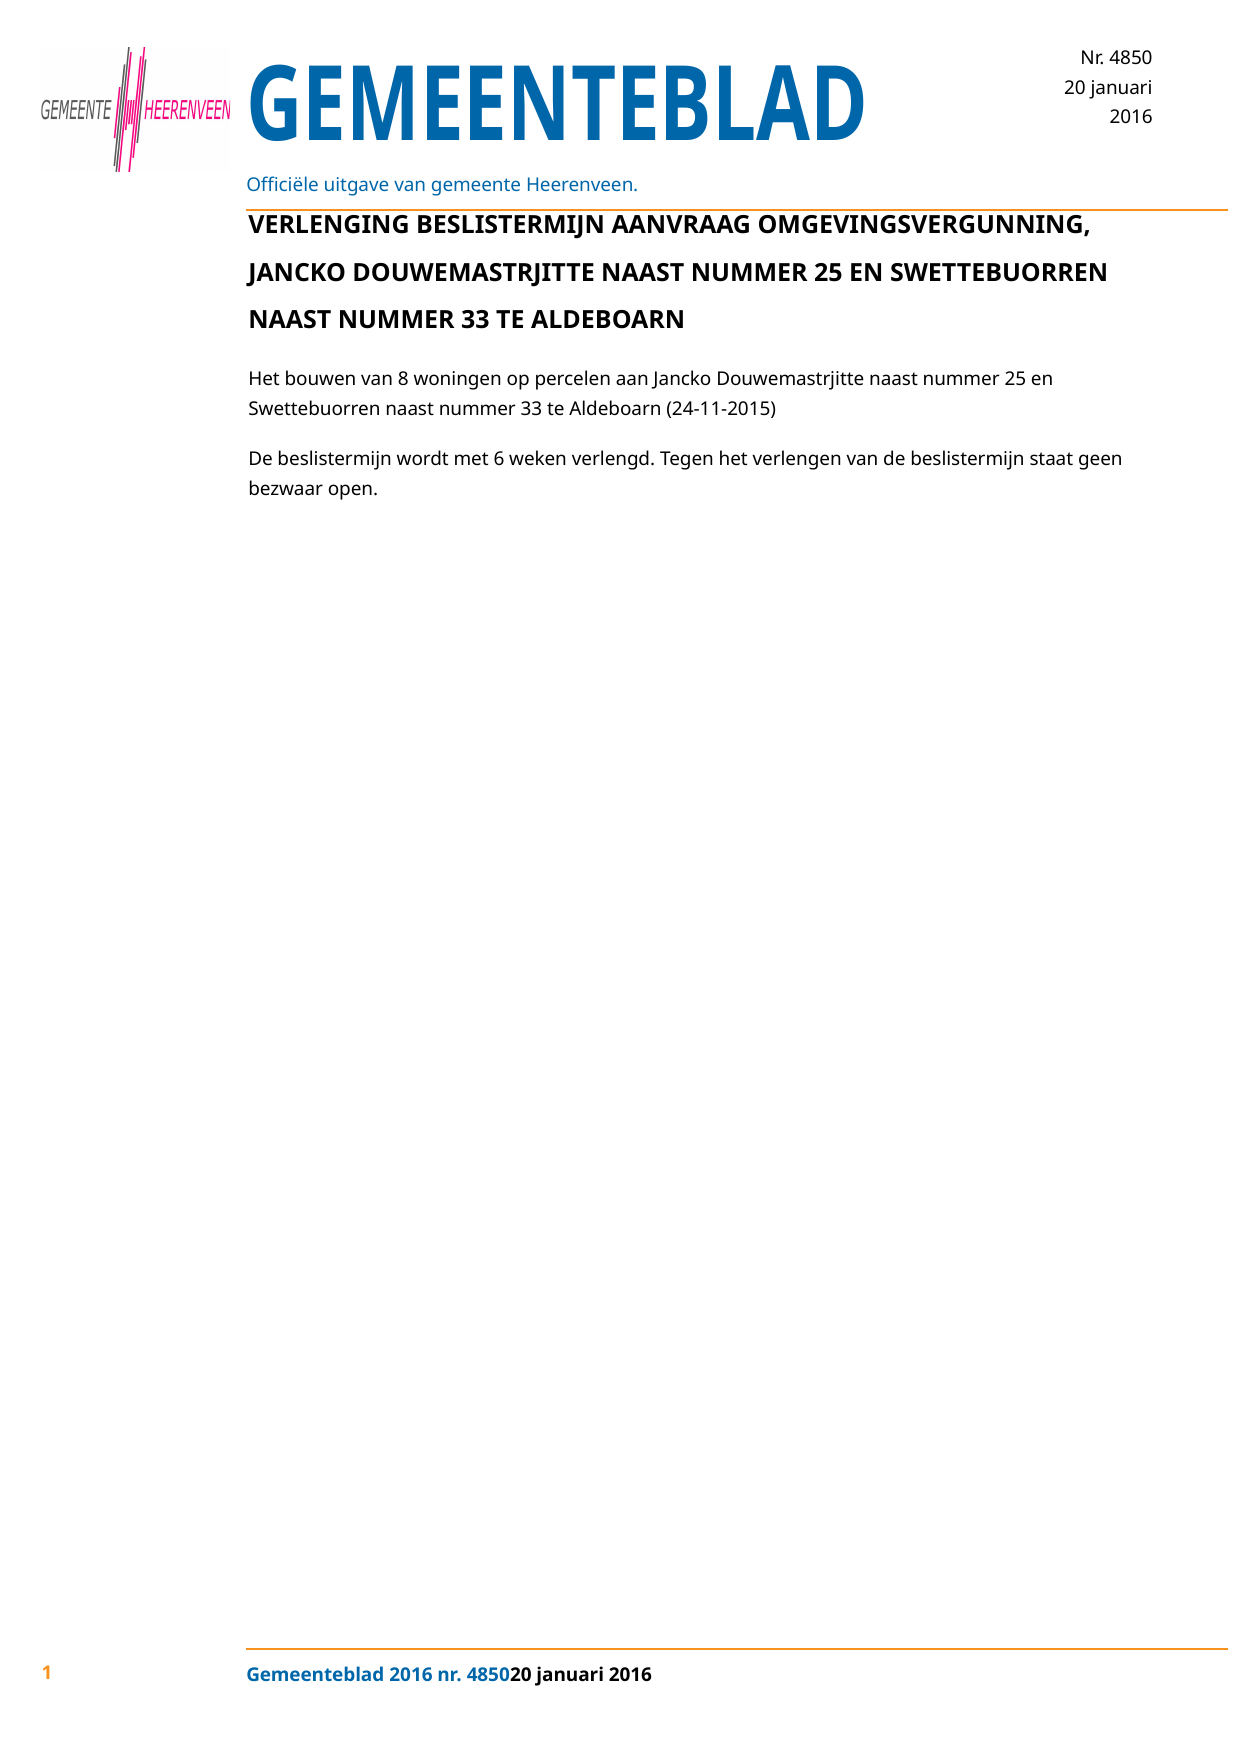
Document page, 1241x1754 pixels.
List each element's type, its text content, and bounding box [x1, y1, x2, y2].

text De beslistermijn wordt met 6 weken verlengd. Tegen het verlengen van de beslistermijn staat geen bezwaar open. [248, 446, 1152, 501]
picture [41, 47, 231, 172]
text VERLENGING BESLISTERMIJN AANVRAAG OMGEVINGSVERGUNNING, JANCKO DOUWEMASTRJITTE NAAST NUMMER 25 EN SWETTEBUORREN NAAST NUMMER 33 TE ALDEBOARN [248, 211, 1152, 336]
text Het bouwen van 8 woningen op percelen aan Jancko Douwemastrjitte naast nummer 25 en Swettebuorren naast nummer 33 te Aldeboarn (24-11-2015) [248, 366, 1152, 421]
